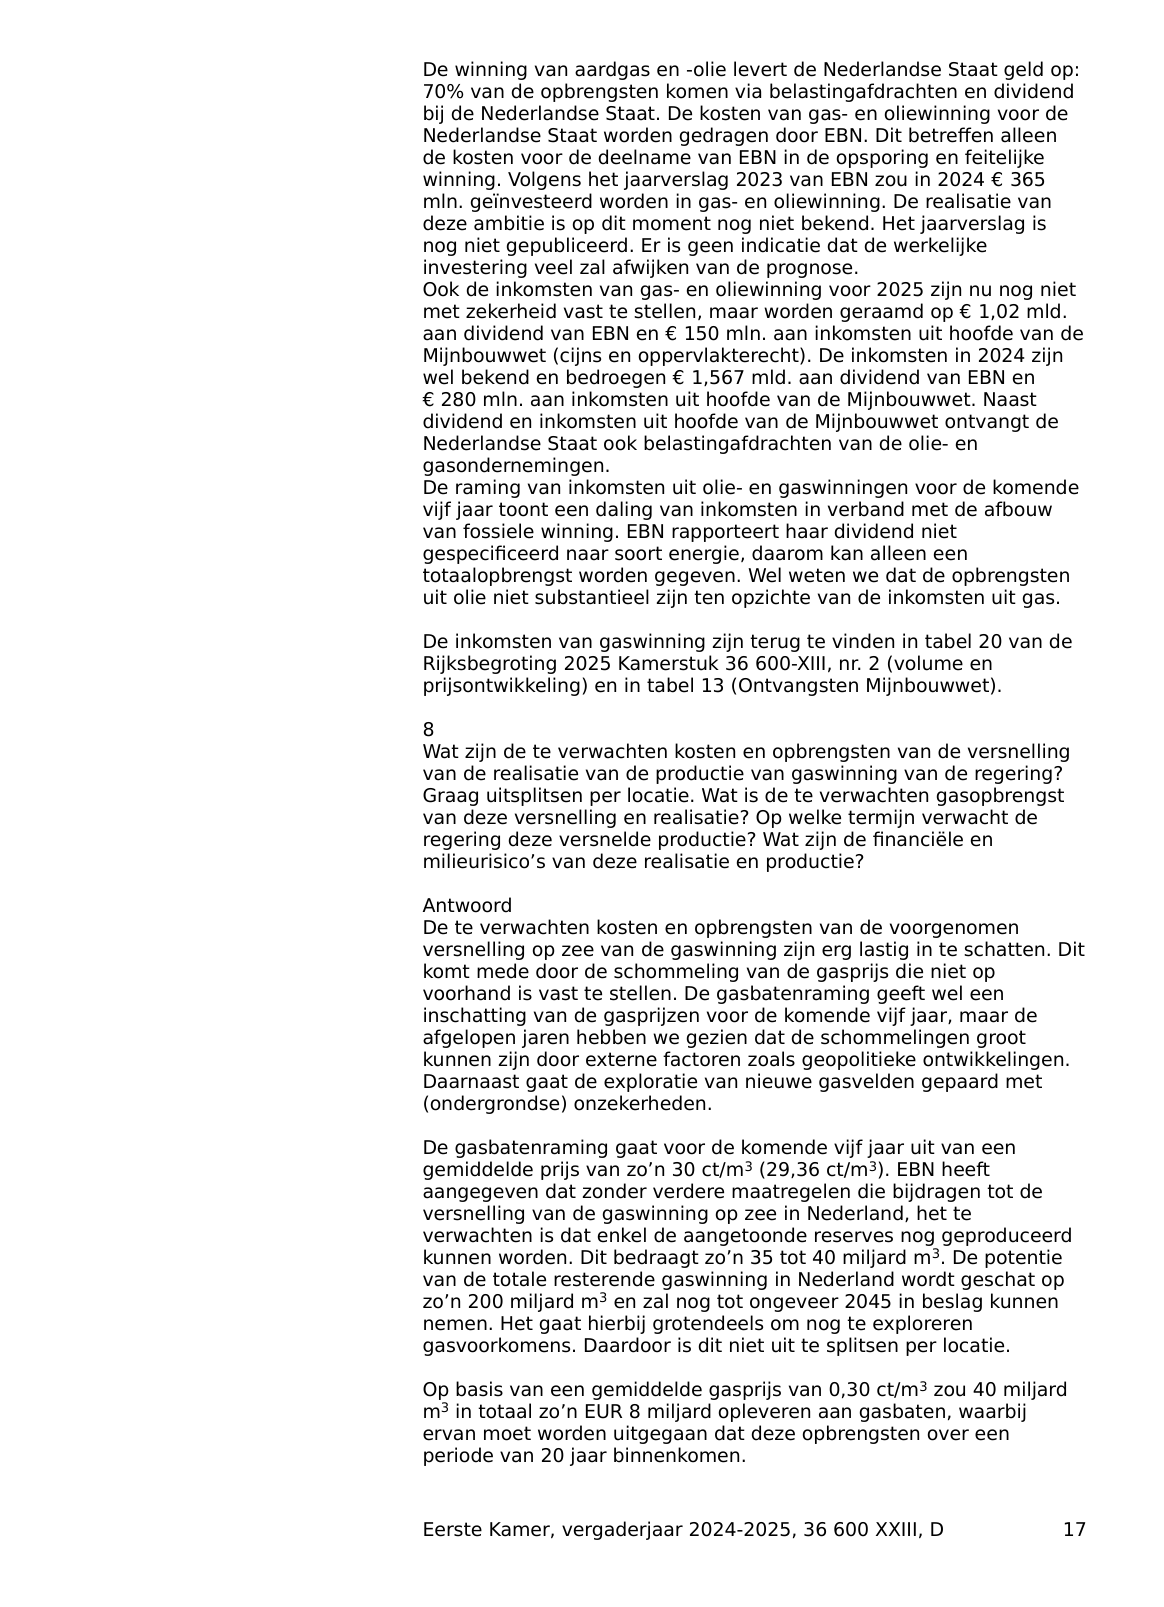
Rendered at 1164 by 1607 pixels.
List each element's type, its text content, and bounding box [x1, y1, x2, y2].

text De te verwachten kosten en opbrengsten van de voorgenomen versnelling op zee van de gaswinning zijn erg lastig in te schatten. Dit komt mede door de schommeling van de gasprijs die niet op voorhand is vast te stellen. De gasbatenraming geeft wel een inschatting van de gasprijzen voor de komende vijf jaar, maar de afgelopen jaren hebben we gezien dat de schommelingen groot kunnen zijn door externe factoren zoals geopolitieke ontwikkelingen. Daarnaast gaat de exploratie van nieuwe gasvelden gepaard met (ondergrondse) onzekerheden. [422, 917, 1087, 1115]
text Wat zijn de te verwachten kosten en opbrengsten van de versnelling van de realisatie van de productie van gaswinning van de regering? Graag uitsplitsen per locatie. Wat is de te verwachten gasopbrengst van deze versnelling en realisatie? Op welke termijn verwacht de regering deze versnelde productie? Wat zijn de financiële en milieurisico’s van deze realisatie en productie? [422, 741, 1087, 873]
text 8 [422, 719, 1087, 741]
text De gasbatenraming gaat voor de komende vijf jaar uit van een gemiddelde prijs van zo’n 30 ct/m3 (29,36 ct/m3). EBN heeft aangegeven dat zonder verdere maatregelen die bijdragen tot de versnelling van de gaswinning op zee in Nederland, het te verwachten is dat enkel de aangetoonde reserves nog geproduceerd kunnen worden. Dit bedraagt zo’n 35 tot 40 miljard m3. De potentie van de totale resterende gaswinning in Nederland wordt geschat op zo’n 200 miljard m3 en zal nog tot ongeveer 2045 in beslag kunnen nemen. Het gaat hierbij grotendeels om nog te exploreren gasvoorkomens. Daardoor is dit niet uit te splitsen per locatie. [422, 1137, 1087, 1357]
text Ook de inkomsten van gas- en oliewinning voor 2025 zijn nu nog niet met zekerheid vast te stellen, maar worden geraamd op € 1,02 mld. aan dividend van EBN en € 150 mln. aan inkomsten uit hoofde van de Mijnbouwwet (cijns en oppervlakterecht). De inkomsten in 2024 zijn wel bekend en bedroegen € 1,567 mld. aan dividend van EBN en € 280 mln. aan inkomsten uit hoofde van de Mijnbouwwet. Naast dividend en inkomsten uit hoofde van de Mijnbouwwet ontvangt de Nederlandse Staat ook belastingafdrachten van de olie- en gasondernemingen. [422, 279, 1087, 477]
text De winning van aardgas en -olie levert de Nederlandse Staat geld op: 70% van de opbrengsten komen via belastingafdrachten en dividend bij de Nederlandse Staat. De kosten van gas- en oliewinning voor de Nederlandse Staat worden gedragen door EBN. Dit betreffen alleen de kosten voor de deelname van EBN in de opsporing en feitelijke winning. Volgens het jaarverslag 2023 van EBN zou in 2024 € 365 mln. geïnvesteerd worden in gas- en oliewinning. De realisatie van deze ambitie is op dit moment nog niet bekend. Het jaarverslag is nog niet gepubliceerd. Er is geen indicatie dat de werkelijke investering veel zal afwijken van de prognose. [422, 59, 1087, 279]
text Op basis van een gemiddelde gasprijs van 0,30 ct/m3 zou 40 miljard m3 in totaal zo’n EUR 8 miljard opleveren aan gasbaten, waarbij ervan moet worden uitgegaan dat deze opbrengsten over een periode van 20 jaar binnenkomen. [422, 1379, 1087, 1467]
text De raming van inkomsten uit olie- en gaswinningen voor de komende vijf jaar toont een daling van inkomsten in verband met de afbouw van fossiele winning. EBN rapporteert haar dividend niet gespecificeerd naar soort energie, daarom kan alleen een totaalopbrengst worden gegeven. Wel weten we dat de opbrengsten uit olie niet substantieel zijn ten opzichte van de inkomsten uit gas. [422, 477, 1087, 608]
text De inkomsten van gaswinning zijn terug te vinden in tabel 20 van de Rijksbegroting 2025 Kamerstuk 36 600-XIII, nr. 2 (volume en prijsontwikkeling) en in tabel 13 (Ontvangsten Mijnbouwwet). [422, 631, 1087, 697]
text Antwoord [422, 895, 1087, 917]
